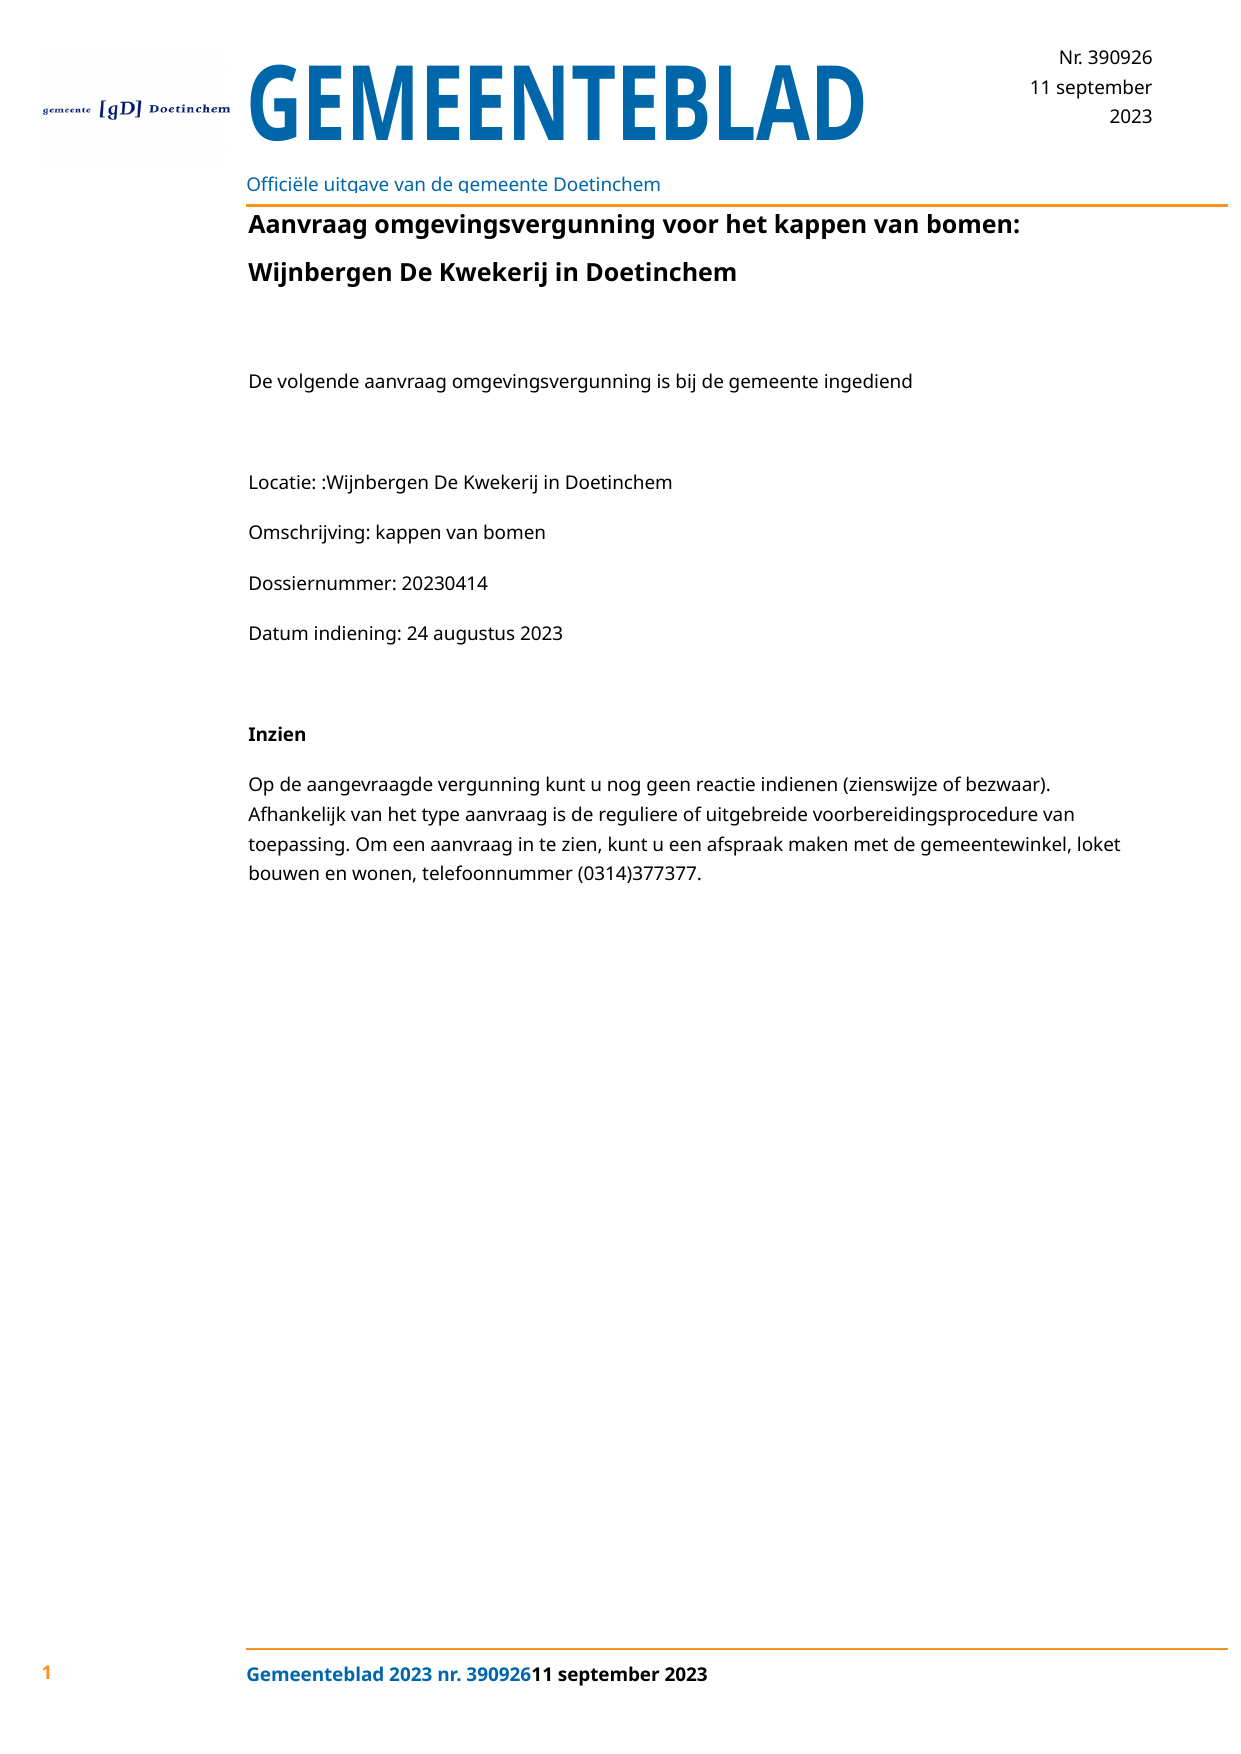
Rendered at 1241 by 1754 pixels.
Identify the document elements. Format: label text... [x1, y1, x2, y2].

text Omschrijving: kappen van bomen [248, 519, 1152, 545]
text Datum indiening: 24 augustus 2023 [248, 620, 1152, 646]
text Aanvraag omgevingsvergunning voor het kappen van bomen: Wijnbergen De Kwekerij in Doetinchem [248, 207, 1152, 288]
picture [41, 47, 231, 172]
text Inzien [248, 721, 1152, 747]
text Dossiernummer: 20230414 [248, 570, 1152, 596]
text De volgende aanvraag omgevingsvergunning is bij de gemeente ingediend [248, 368, 1152, 394]
text Op de aangevraagde vergunning kunt u nog geen reactie indienen (zienswijze of bezwaar). Afhankelijk van het type aanvraag is de reguliere of uitgebreide voorbereidingsprocedure van toepassing. Om een aanvraag in te zien, kunt u een afspraak maken met de gemeentewinkel, loket bouwen en wonen, telefoonnummer (0314)377377. [248, 772, 1152, 886]
text Locatie: :Wijnbergen De Kwekerij in Doetinchem [248, 469, 1152, 495]
